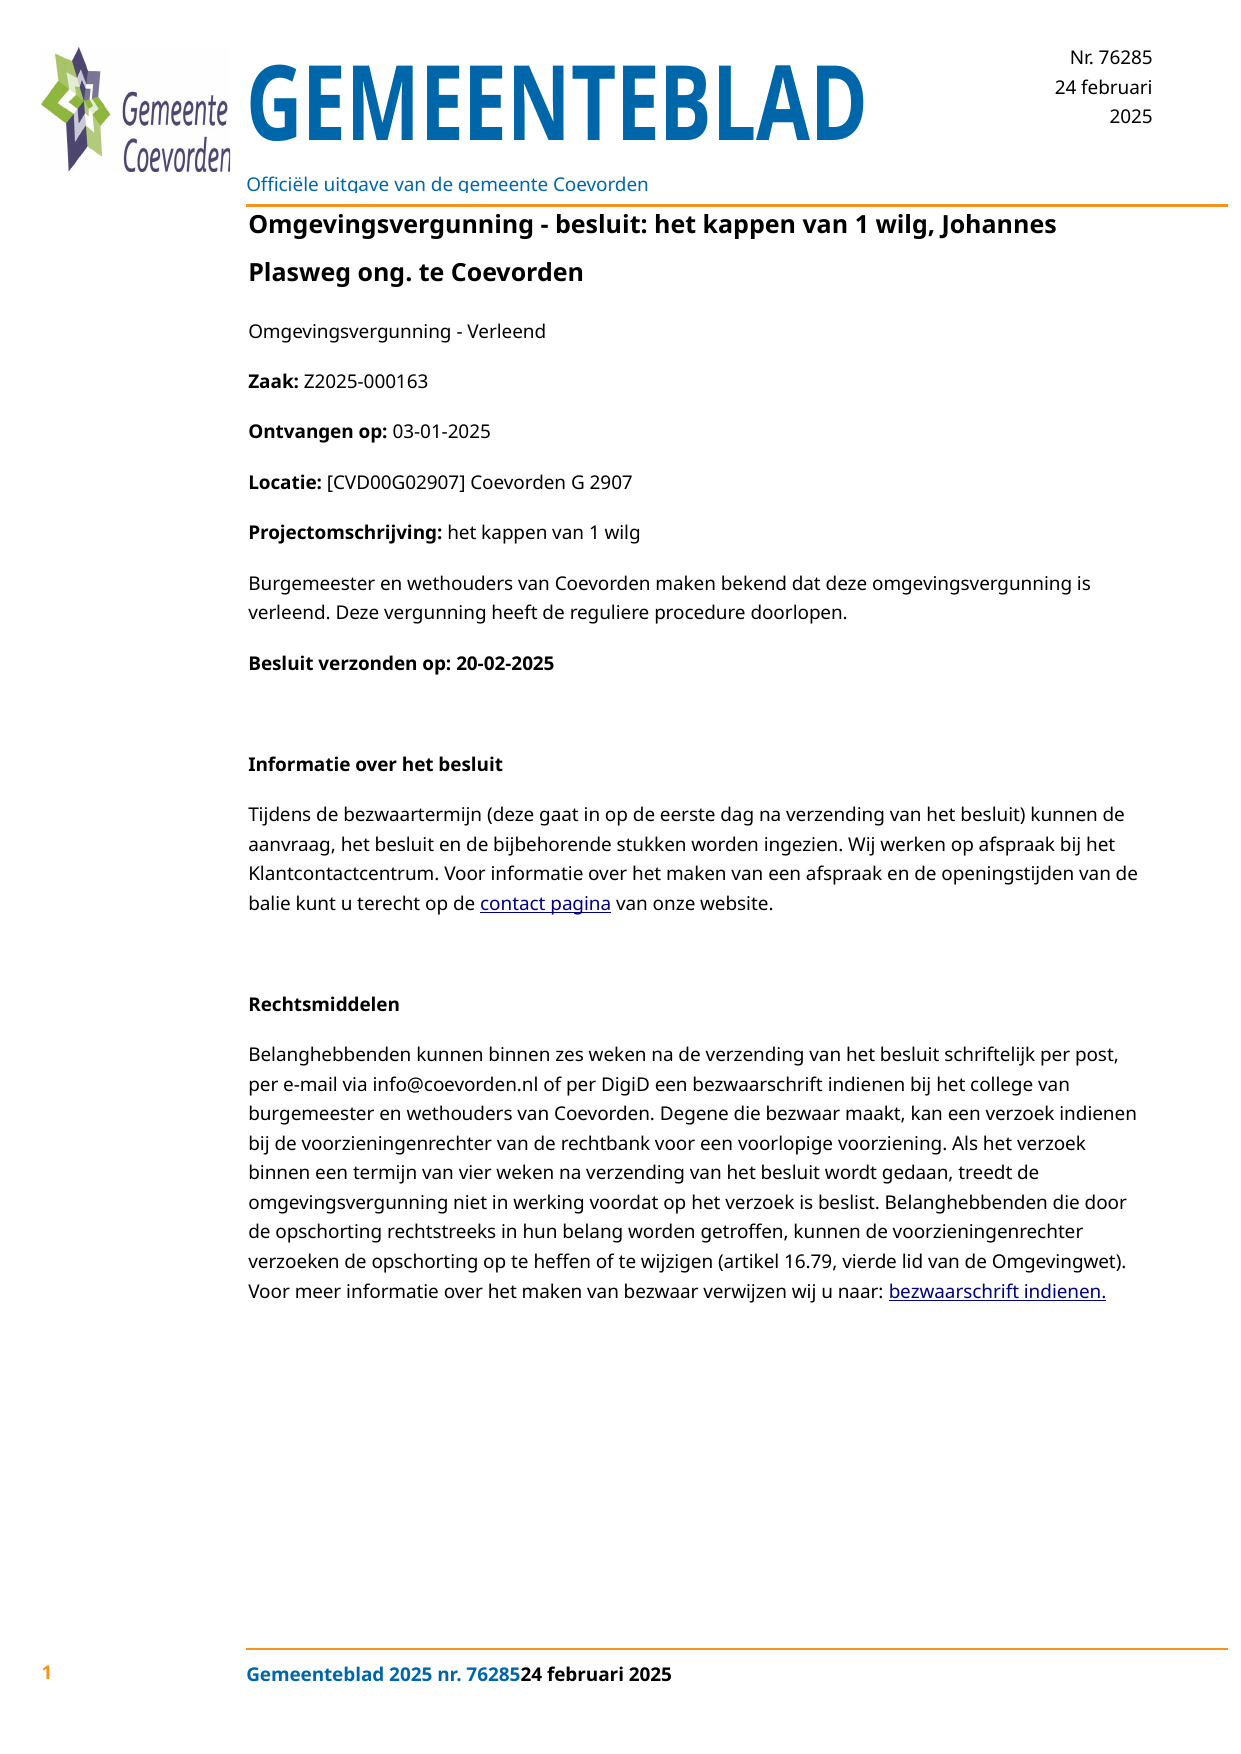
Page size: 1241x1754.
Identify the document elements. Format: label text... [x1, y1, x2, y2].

picture [41, 47, 231, 172]
text Zaak: Z2025-000163 [248, 368, 1152, 394]
text Burgemeester en wethouders van Coevorden maken bekend dat deze omgevingsvergunning is verleend. Deze vergunning heeft de reguliere procedure doorlopen. [248, 570, 1152, 625]
text Projectomschrijving: het kappen van 1 wilg [248, 519, 1152, 545]
text Informatie over het besluit [248, 751, 1152, 777]
text Omgevingsvergunning - besluit: het kappen van 1 wilg, Johannes Plasweg ong. te Coevorden [248, 207, 1152, 288]
text Rechtsmiddelen [248, 991, 1152, 1017]
text Besluit verzonden op: 20-02-2025 [248, 650, 1152, 676]
text Tijdens de bezwaartermijn (deze gaat in op de eerste dag na verzending van het besluit) kunnen de aanvraag, het besluit en de bijbehorende stukken worden ingezien. Wij werken op afspraak bij het Klantcontactcentrum. Voor informatie over het maken van een afspraak en de openingstijden van de balie kunt u terecht op de contact pagina van onze website. [248, 801, 1152, 916]
text Locatie: [CVD00G02907] Coevorden G 2907 [248, 469, 1152, 495]
text Ontvangen op: 03-01-2025 [248, 419, 1152, 444]
text Omgevingsvergunning - Verleend [248, 318, 1152, 344]
text Belanghebbenden kunnen binnen zes weken na de verzending van het besluit schriftelijk per post, per e-mail via info@coevorden.nl of per DigiD een bezwaarschrift indienen bij het college van burgemeester en wethouders van Coevorden. Degene die bezwaar maakt, kan een verzoek indienen bij de voorzieningenrechter van de rechtbank voor een voorlopige voorziening. Als het verzoek binnen een termijn van vier weken na verzending van het besluit wordt gedaan, treedt de omgevingsvergunning niet in werking voordat op het verzoek is beslist. Belanghebbenden die door de opschorting rechtstreeks in hun belang worden getroffen, kunnen de voorzieningenrechter verzoeken de opschorting op te heffen of te wijzigen (artikel 16.79, vierde lid van de Omgevingwet). Voor meer informatie over het maken van bezwaar verwijzen wij u naar: bezwaarschrift indienen. [248, 1041, 1152, 1304]
